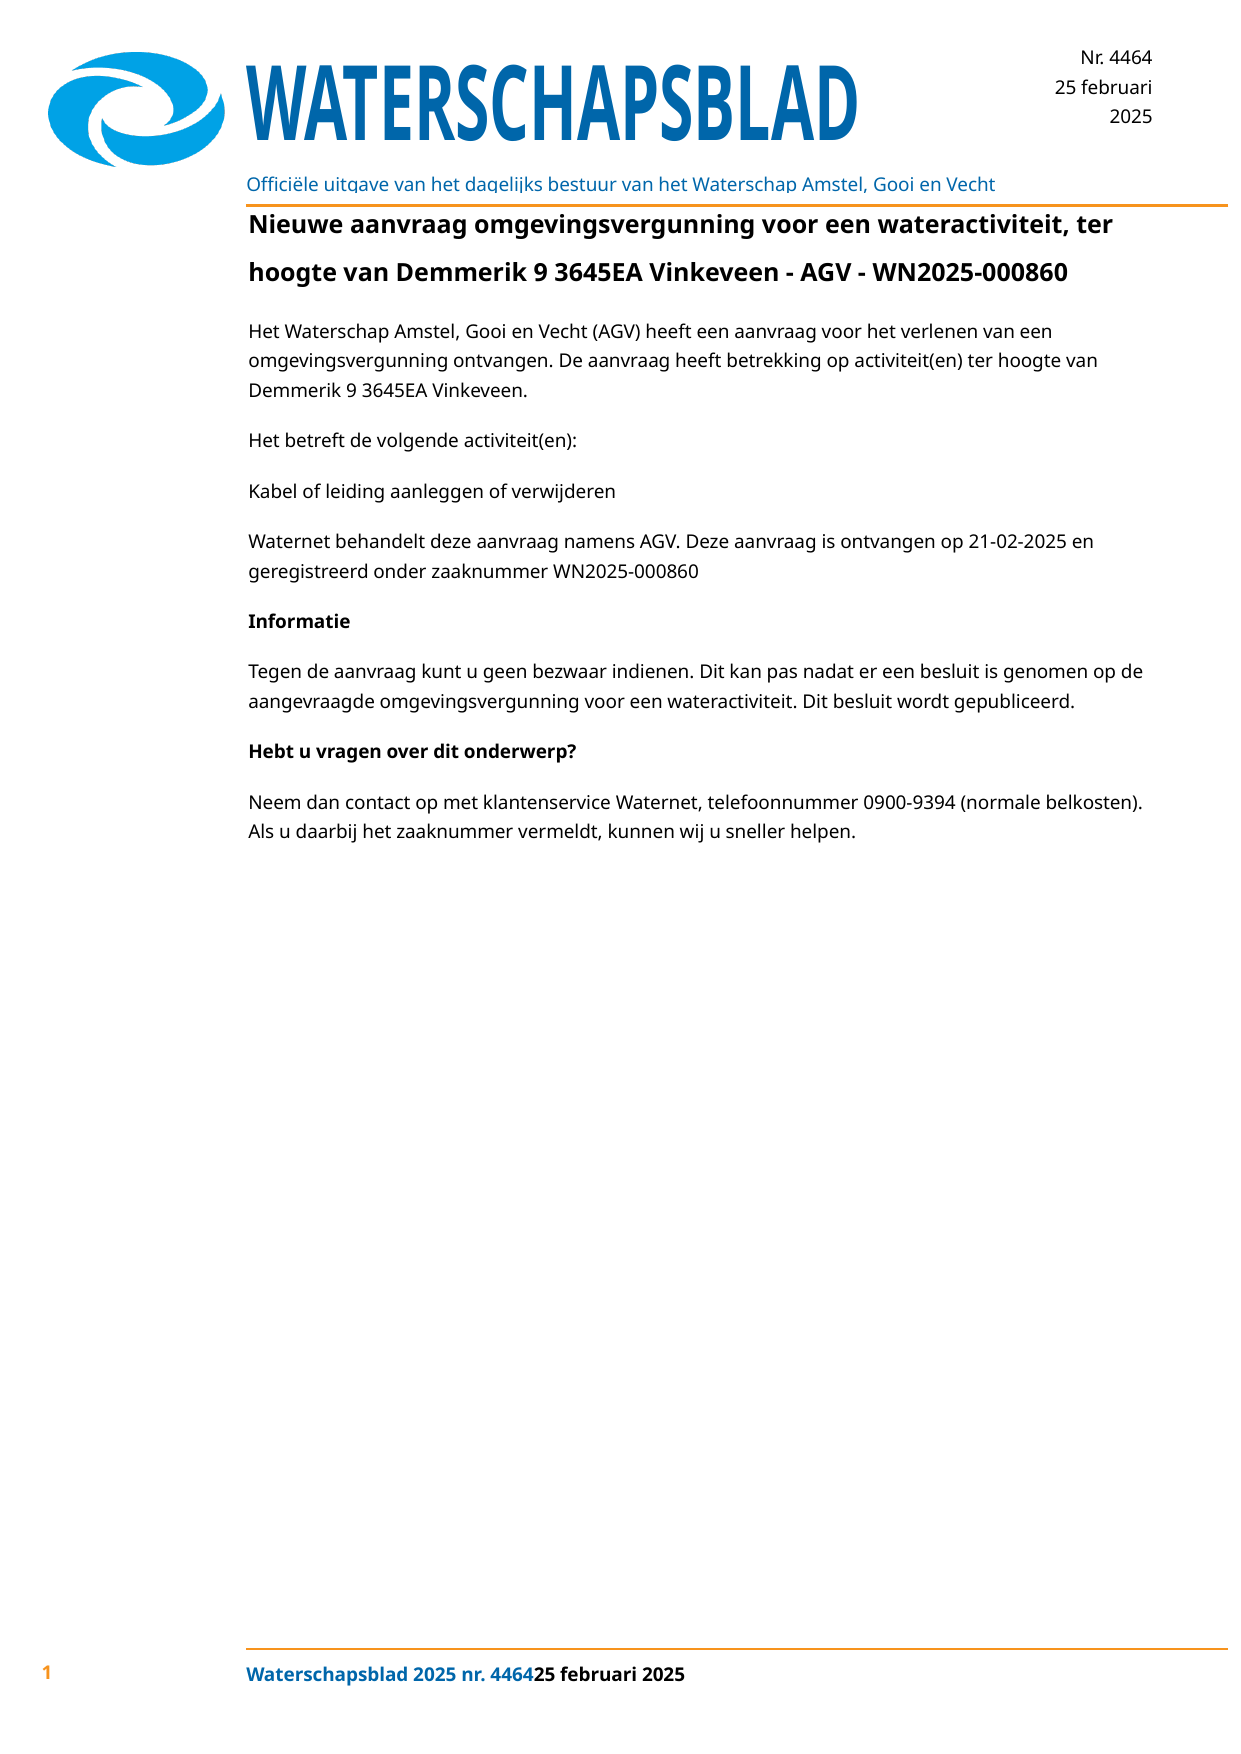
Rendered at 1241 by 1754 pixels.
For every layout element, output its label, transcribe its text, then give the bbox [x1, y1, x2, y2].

text Het Waterschap Amstel, Gooi en Vecht (AGV) heeft een aanvraag voor het verlenen van een omgevingsvergunning ontvangen. De aanvraag heeft betrekking op activiteit(en) ter hoogte van Demmerik 9 3645EA Vinkeveen. [248, 318, 1152, 403]
text Tegen de aanvraag kunt u geen bezwaar indienen. Dit kan pas nadat er een besluit is genomen op de aangevraagde omgevingsvergunning voor een wateractiviteit. Dit besluit wordt gepubliceerd. [248, 659, 1152, 714]
text Informatie [248, 608, 1152, 634]
text Hebt u vragen over dit onderwerp? [248, 739, 1152, 764]
text Nieuwe aanvraag omgevingsvergunning voor een wateractiviteit, ter hoogte van Demmerik 9 3645EA Vinkeveen - AGV - WN2025-000860 [248, 207, 1152, 288]
text Het betreft de volgende activiteit(en): [248, 427, 1152, 453]
text Waternet behandelt deze aanvraag namens AGV. Deze aanvraag is ontvangen op 21-02-2025 en geregistreerd onder zaaknummer WN2025-000860 [248, 528, 1152, 584]
picture [41, 47, 231, 172]
text Neem dan contact op met klantenservice Waternet, telefoonnummer 0900-9394 (normale belkosten). Als u daarbij het zaaknummer vermeldt, kunnen wij u sneller helpen. [248, 789, 1152, 844]
text Kabel of leiding aanleggen of verwijderen [248, 478, 1152, 504]
